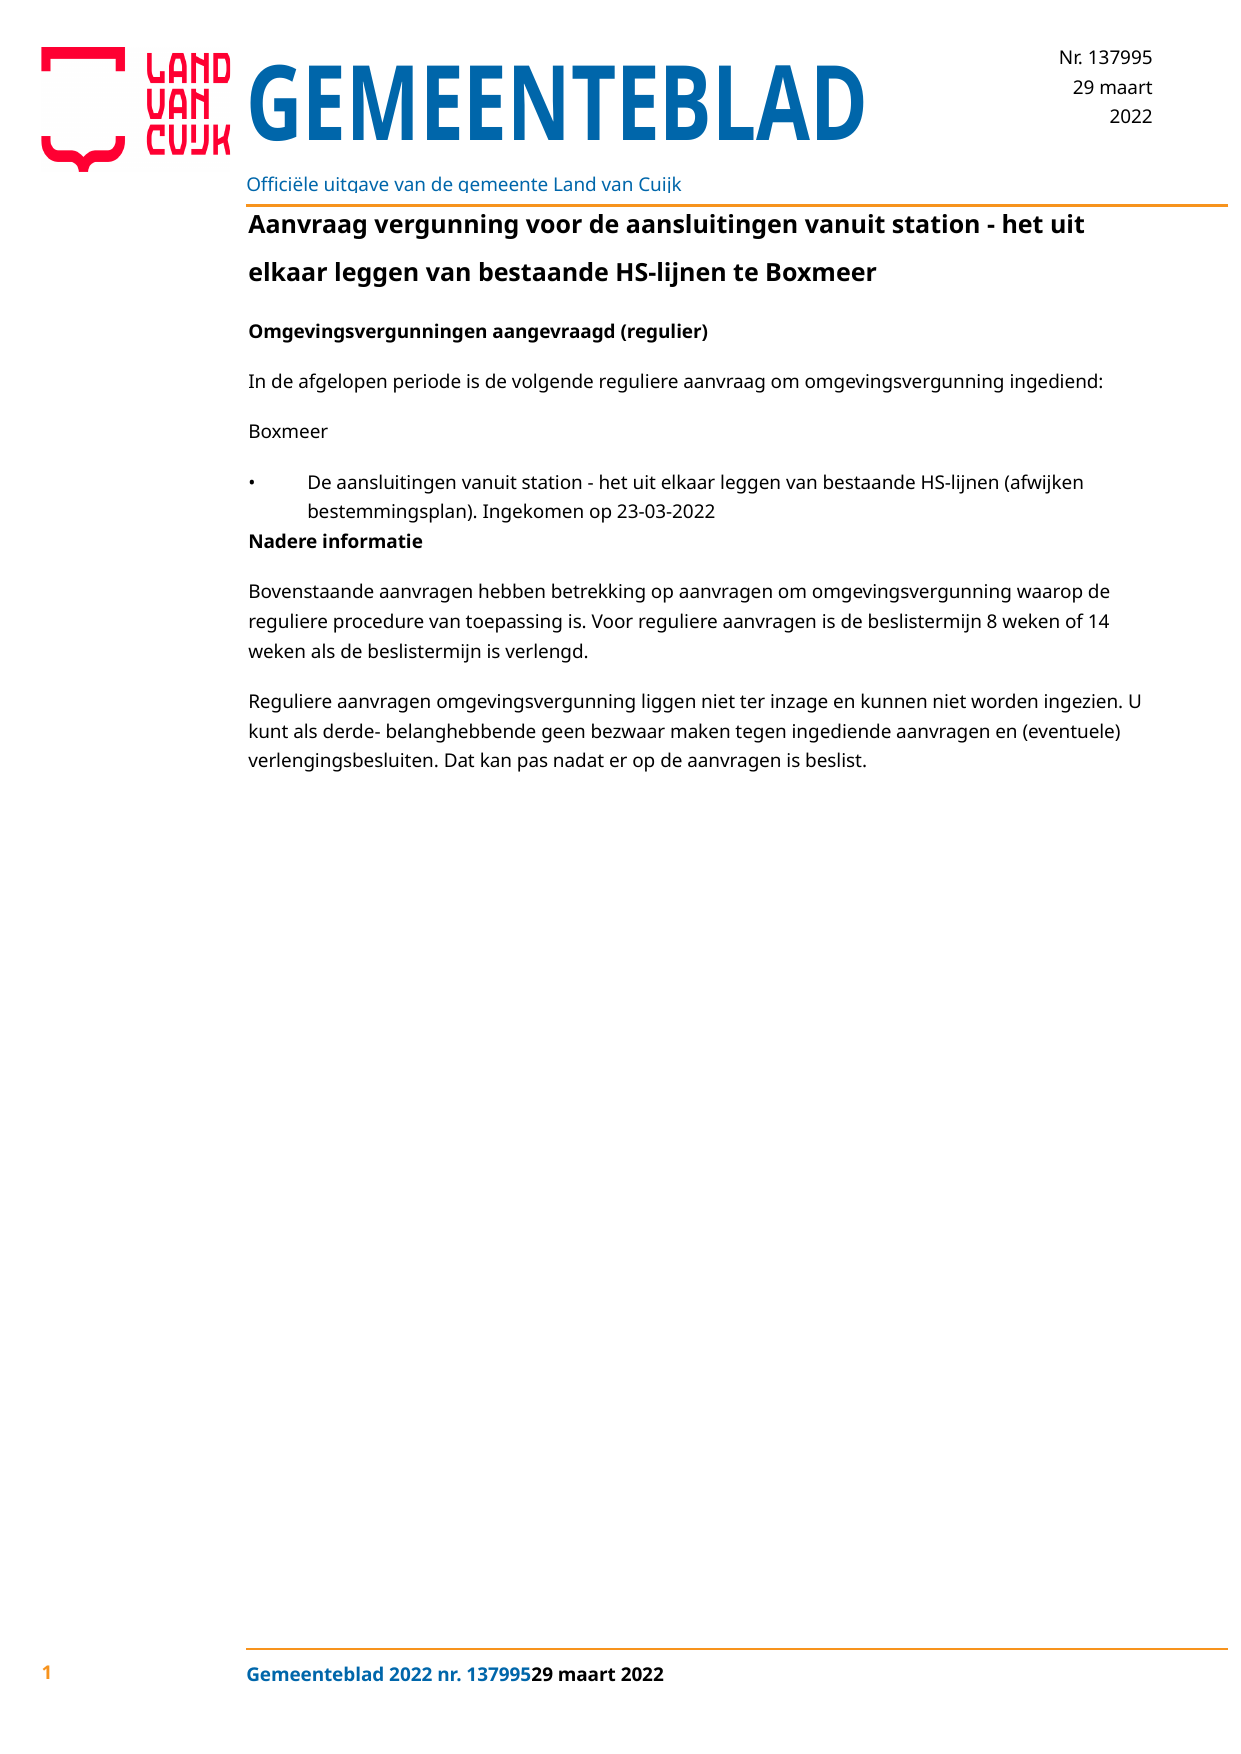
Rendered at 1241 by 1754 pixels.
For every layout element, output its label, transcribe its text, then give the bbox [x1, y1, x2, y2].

text Nadere informatie [248, 528, 1152, 554]
text Reguliere aanvragen omgevingsvergunning liggen niet ter inzage en kunnen niet worden ingezien. U kunt als derde- belanghebbende geen bezwaar maken tegen ingediende aanvragen en (eventuele) verlengingsbesluiten. Dat kan pas nadat er op de aanvragen is beslist. [248, 688, 1152, 773]
text Boxmeer [248, 419, 1152, 444]
text Aanvraag vergunning voor de aansluitingen vanuit station - het uit elkaar leggen van bestaande HS-lijnen te Boxmeer [248, 207, 1152, 288]
text In de afgelopen periode is de volgende reguliere aanvraag om omgevingsvergunning ingediend: [248, 368, 1152, 394]
text Omgevingsvergunningen aangevraagd (regulier) [248, 318, 1152, 344]
picture [41, 47, 231, 172]
text Bovenstaande aanvragen hebben betrekking op aanvragen om omgevingsvergunning waarop de reguliere procedure van toepassing is. Voor reguliere aanvragen is de beslistermijn 8 weken of 14 weken als de beslistermijn is verlengd. [248, 579, 1152, 664]
list De aansluitingen vanuit station - het uit elkaar leggen van bestaande HS-lijnen (afwijken bestemmingsplan). Ingekomen op 23-03-2022 [248, 469, 1152, 524]
